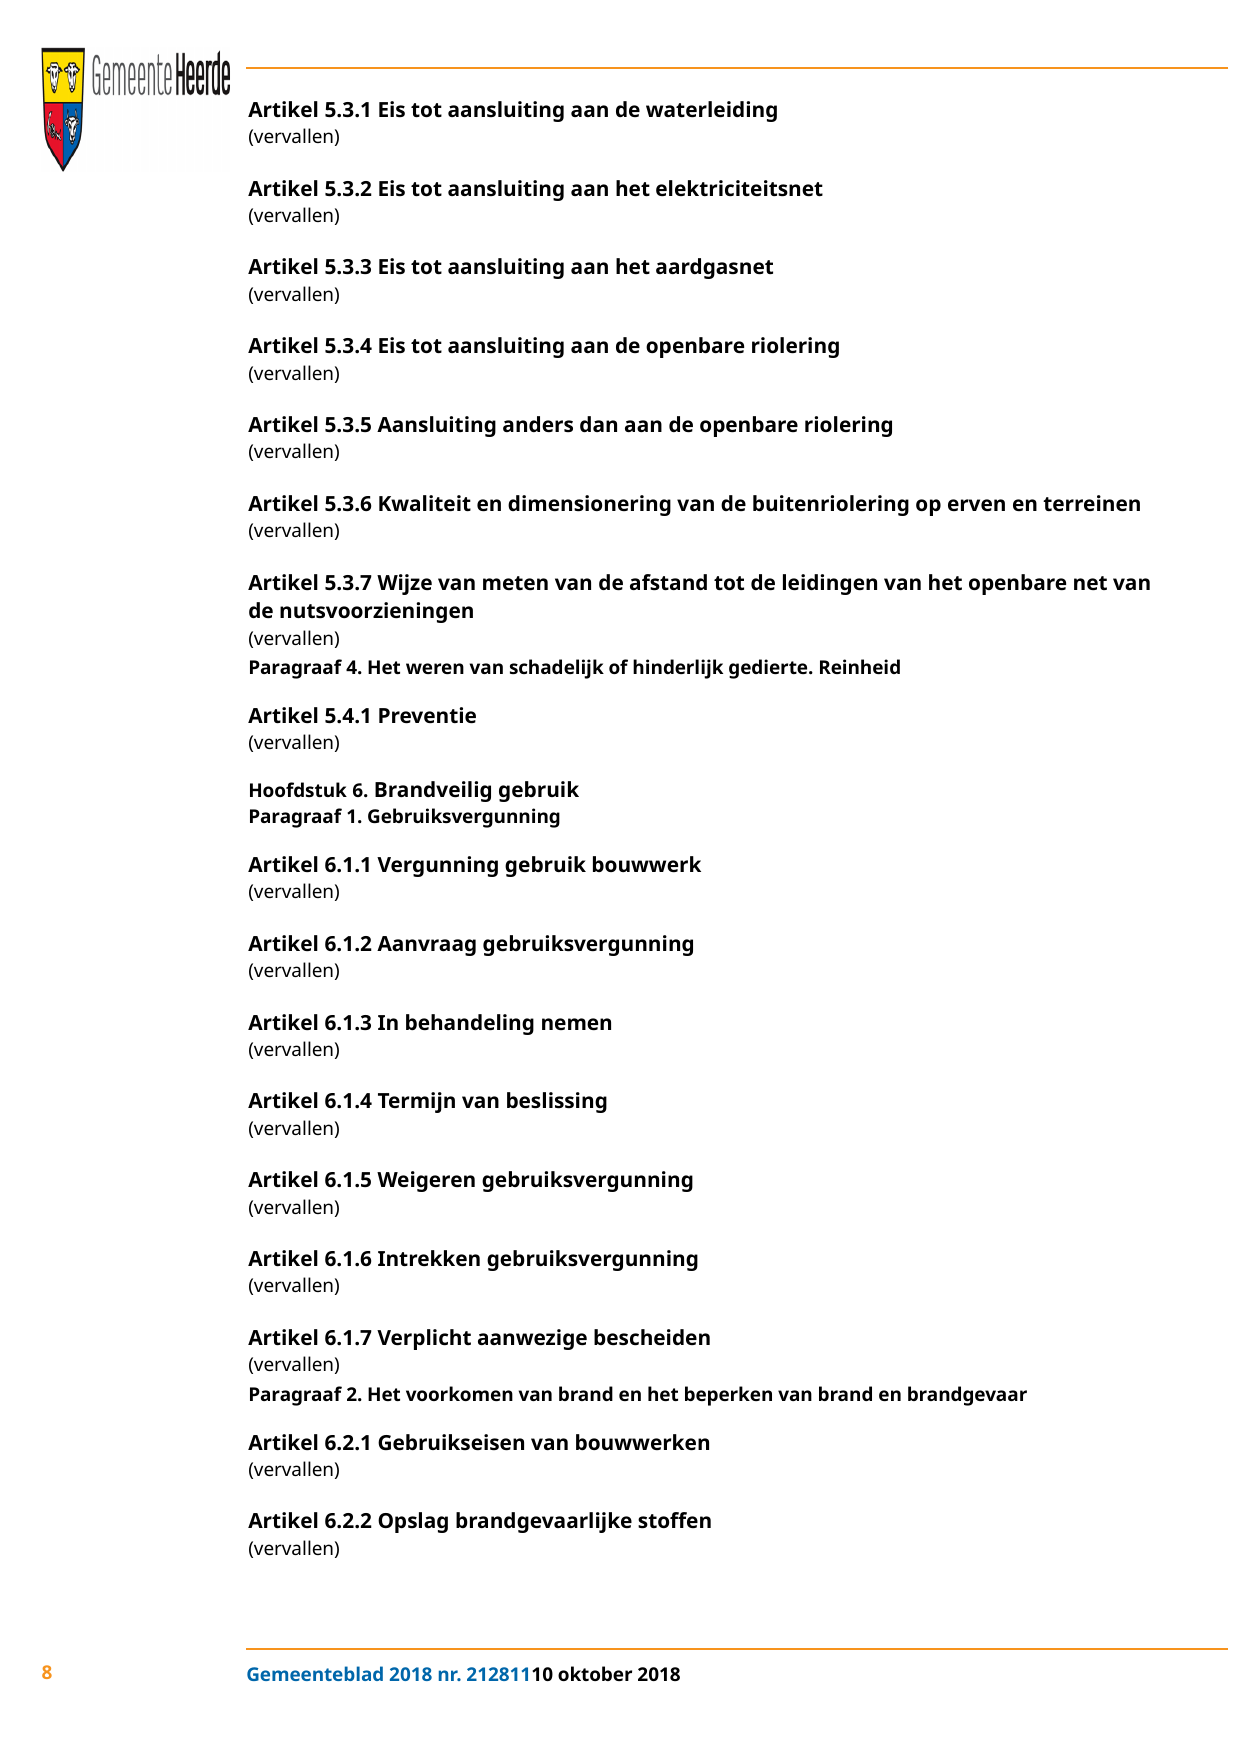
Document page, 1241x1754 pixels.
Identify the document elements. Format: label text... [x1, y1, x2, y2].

text (vervallen) [248, 202, 1152, 228]
text Artikel 5.3.4 Eis tot aansluiting aan de openbare riolering [248, 331, 1152, 360]
text (vervallen) [248, 1115, 1152, 1141]
text (vervallen) [248, 625, 1152, 651]
text Artikel 5.3.5 Aansluiting anders dan aan de openbare riolering [248, 410, 1152, 439]
picture [41, 47, 231, 172]
text (vervallen) [248, 1036, 1152, 1062]
text Artikel 5.3.2 Eis tot aansluiting aan het elektriciteitsnet [248, 174, 1152, 202]
text Artikel 6.1.7 Verplicht aanwezige bescheiden [248, 1323, 1152, 1352]
text (vervallen) [248, 1456, 1152, 1482]
text Paragraaf 4. Het weren van schadelijk of hinderlijk gedierte. Reinheid [248, 654, 1152, 680]
text Paragraaf 2. Het voorkomen van brand en het beperken van brand en brandgevaar [248, 1381, 1152, 1407]
text Artikel 5.4.1 Preventie [248, 701, 1152, 729]
text (vervallen) [248, 729, 1152, 755]
text (vervallen) [248, 1194, 1152, 1219]
text (vervallen) [248, 439, 1152, 464]
text Artikel 6.2.1 Gebruikseisen van bouwwerken [248, 1428, 1152, 1456]
text Artikel 5.3.1 Eis tot aansluiting aan de waterleiding [248, 95, 1152, 123]
text (vervallen) [248, 1352, 1152, 1377]
text Artikel 6.1.3 In behandeling nemen [248, 1008, 1152, 1036]
text Artikel 6.1.2 Aanvraag gebruiksvergunning [248, 929, 1152, 957]
text (vervallen) [248, 281, 1152, 307]
text Artikel 6.1.1 Vergunning gebruik bouwwerk [248, 850, 1152, 878]
text (vervallen) [248, 123, 1152, 149]
text (vervallen) [248, 1535, 1152, 1561]
text (vervallen) [248, 1273, 1152, 1298]
text (vervallen) [248, 517, 1152, 543]
text Artikel 6.1.5 Weigeren gebruiksvergunning [248, 1165, 1152, 1194]
text Artikel 6.1.4 Termijn van beslissing [248, 1087, 1152, 1115]
text Artikel 6.2.2 Opslag brandgevaarlijke stoffen [248, 1507, 1152, 1535]
text Artikel 5.3.6 Kwaliteit en dimensionering van de buitenriolering op erven en terreinen [248, 489, 1152, 517]
text Artikel 6.1.6 Intrekken gebruiksvergunning [248, 1244, 1152, 1273]
text (vervallen) [248, 957, 1152, 983]
text (vervallen) [248, 360, 1152, 386]
text (vervallen) [248, 878, 1152, 904]
text Paragraaf 1. Gebruiksvergunning [248, 803, 1152, 829]
text Hoofdstuk 6. Brandveilig gebruik [248, 775, 1152, 803]
text Artikel 5.3.7 Wijze van meten van de afstand tot de leidingen van het openbare net van de nutsvoorzieningen [248, 568, 1152, 625]
text Artikel 5.3.3 Eis tot aansluiting aan het aardgasnet [248, 252, 1152, 281]
